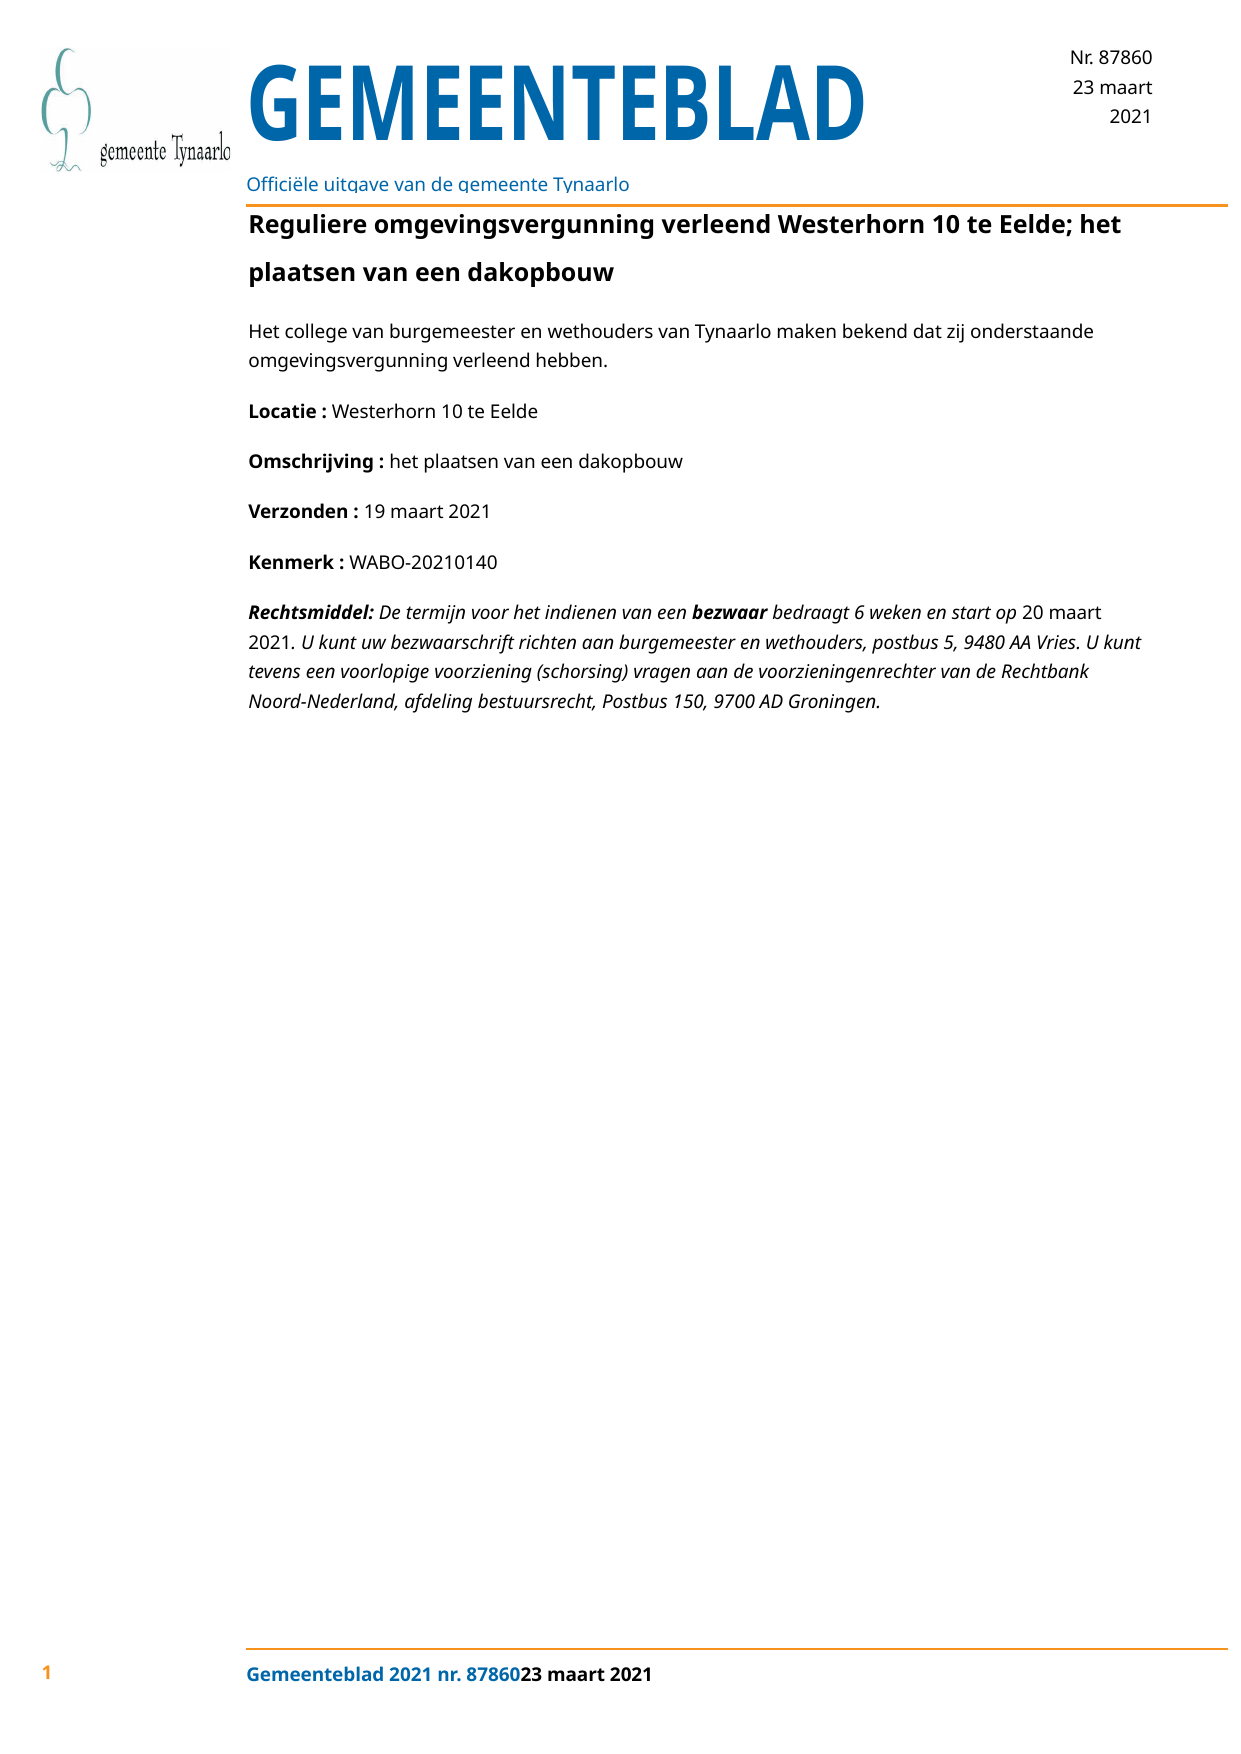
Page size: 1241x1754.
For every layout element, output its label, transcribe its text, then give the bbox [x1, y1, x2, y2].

text Locatie : Westerhorn 10 te Eelde [248, 398, 1152, 424]
text Omschrijving : het plaatsen van een dakopbouw [248, 448, 1152, 474]
text Reguliere omgevingsvergunning verleend Westerhorn 10 te Eelde; het plaatsen van een dakopbouw [248, 207, 1152, 288]
text Het college van burgemeester en wethouders van Tynaarlo maken bekend dat zij onderstaande omgevingsvergunning verleend hebben. [248, 318, 1152, 373]
picture [41, 47, 231, 172]
text Verzonden : 19 maart 2021 [248, 499, 1152, 524]
text Rechtsmiddel: De termijn voor het indienen van een bezwaar bedraagt 6 weken en start op 20 maart 2021. U kunt uw bezwaarschrift richten aan burgemeester en wethouders, postbus 5, 9480 AA Vries. U kunt tevens een voorlopige voorziening (schorsing) vragen aan de voorzieningenrechter van de Rechtbank Noord-Nederland, afdeling bestuursrecht, Postbus 150, 9700 AD Groningen. [248, 599, 1152, 714]
text Kenmerk : WABO-20210140 [248, 549, 1152, 575]
